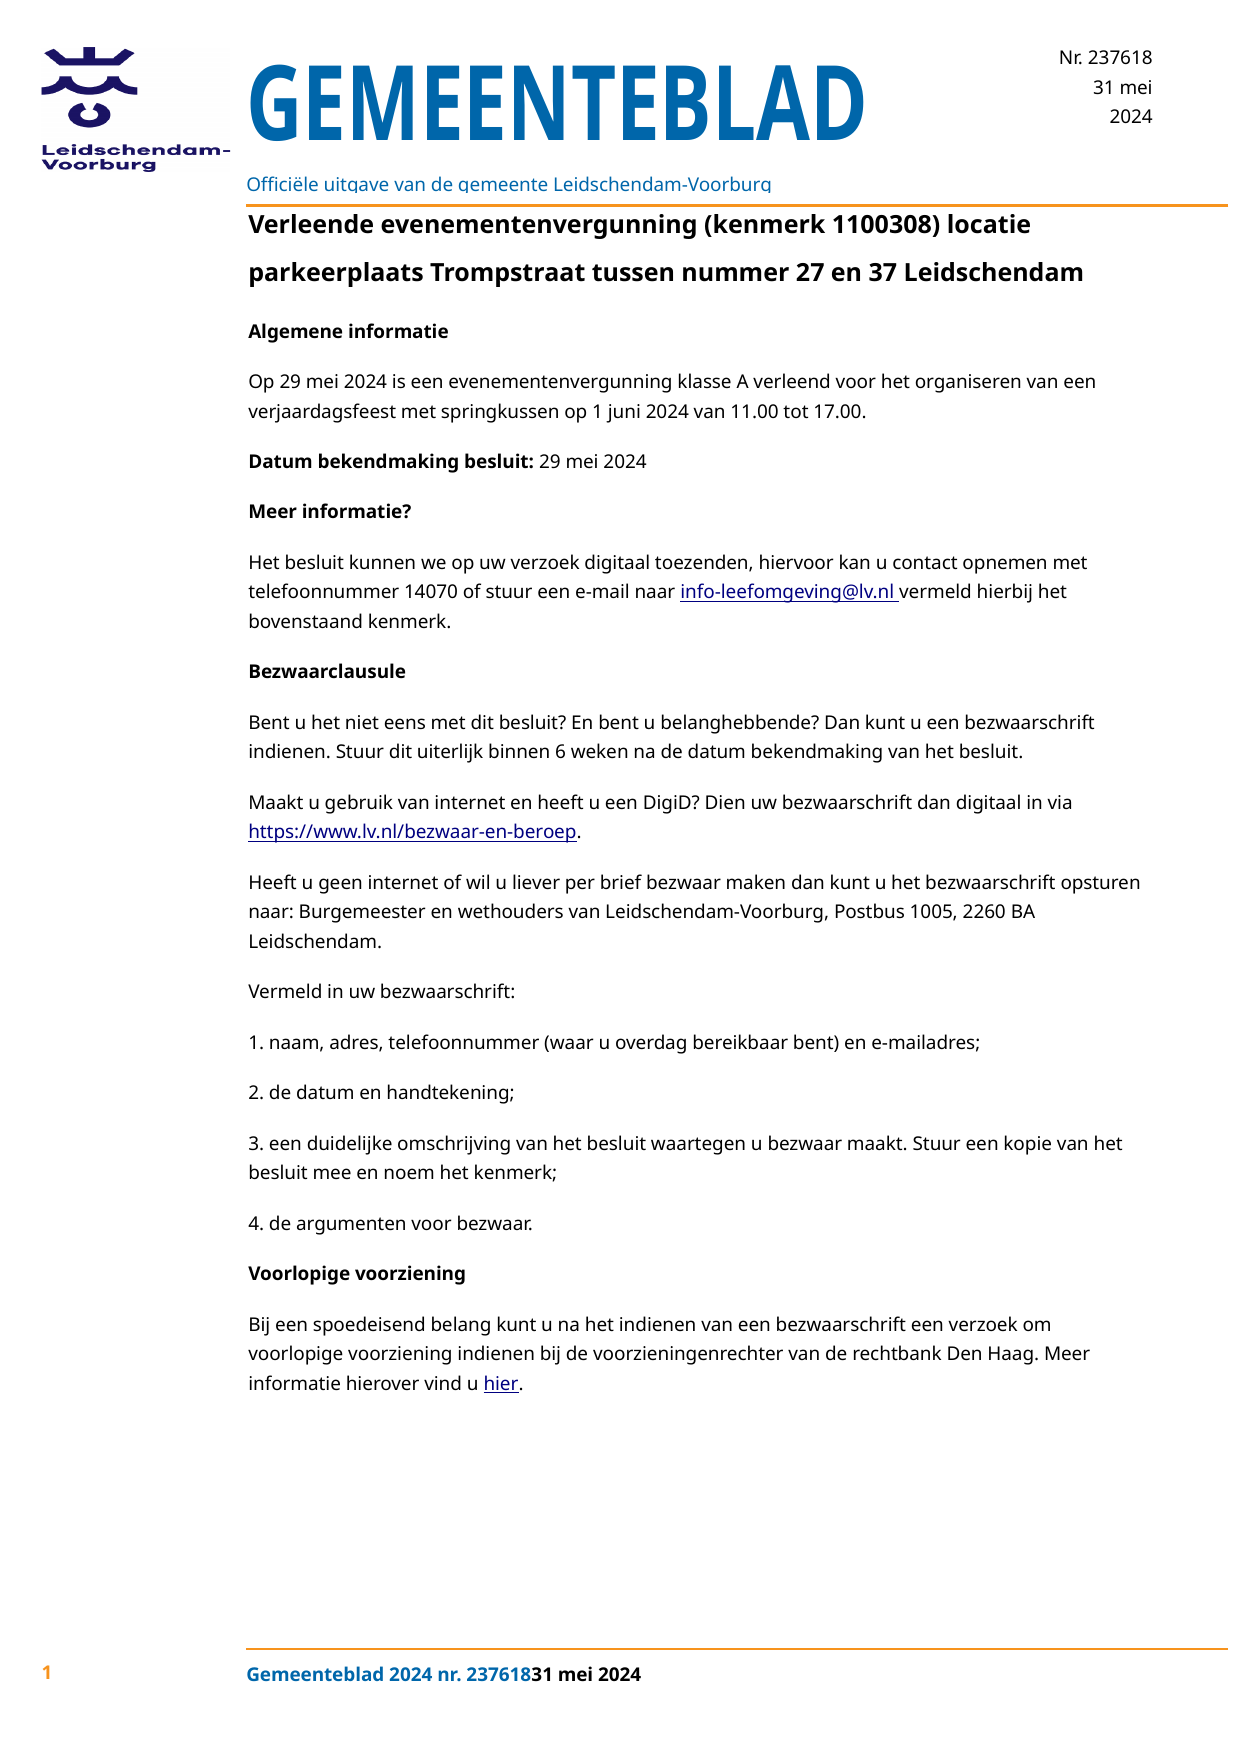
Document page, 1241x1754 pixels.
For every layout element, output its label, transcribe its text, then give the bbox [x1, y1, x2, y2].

text Algemene informatie [248, 318, 1152, 344]
text 3. een duidelijke omschrijving van het besluit waartegen u bezwaar maakt. Stuur een kopie van het besluit mee en noem het kenmerk; [248, 1130, 1152, 1185]
text Heeft u geen internet of wil u liever per brief bezwaar maken dan kunt u het bezwaarschrift opsturen naar: Burgemeester en wethouders van Leidschendam-Voorburg, Postbus 1005, 2260 BA Leidschendam. [248, 869, 1152, 954]
text Voorlopige voorziening [248, 1260, 1152, 1286]
text Bezwaarclausule [248, 659, 1152, 684]
text 2. de datum en handtekening; [248, 1079, 1152, 1105]
text Datum bekendmaking besluit: 29 mei 2024 [248, 448, 1152, 474]
text Meer informatie? [248, 499, 1152, 524]
text Vermeld in uw bezwaarschrift: [248, 979, 1152, 1004]
text Het besluit kunnen we op uw verzoek digitaal toezenden, hiervoor kan u contact opnemen met telefoonnummer 14070 of stuur een e-mail naar info-leefomgeving@lv.nl vermeld hierbij het bovenstaand kenmerk. [248, 549, 1152, 634]
text 1. naam, adres, telefoonnummer (waar u overdag bereikbaar bent) en e-mailadres; [248, 1029, 1152, 1055]
text 4. de argumenten voor bezwaar. [248, 1210, 1152, 1236]
text Bent u het niet eens met dit besluit? En bent u belanghebbende? Dan kunt u een bezwaarschrift indienen. Stuur dit uiterlijk binnen 6 weken na de datum bekendmaking van het besluit. [248, 709, 1152, 764]
picture [41, 47, 231, 172]
text Verleende evenementenvergunning (kenmerk 1100308) locatie parkeerplaats Trompstraat tussen nummer 27 en 37 Leidschendam [248, 207, 1152, 288]
text Op 29 mei 2024 is een evenementenvergunning klasse A verleend voor het organiseren van een verjaardagsfeest met springkussen op 1 juni 2024 van 11.00 tot 17.00. [248, 368, 1152, 424]
text Bij een spoedeisend belang kunt u na het indienen van een bezwaarschrift een verzoek om voorlopige voorziening indienen bij de voorzieningenrechter van de rechtbank Den Haag. Meer informatie hierover vind u hier. [248, 1311, 1152, 1396]
text Maakt u gebruik van internet en heeft u een DigiD? Dien uw bezwaarschrift dan digitaal in via https://www.lv.nl/bezwaar-en-beroep. [248, 789, 1152, 844]
